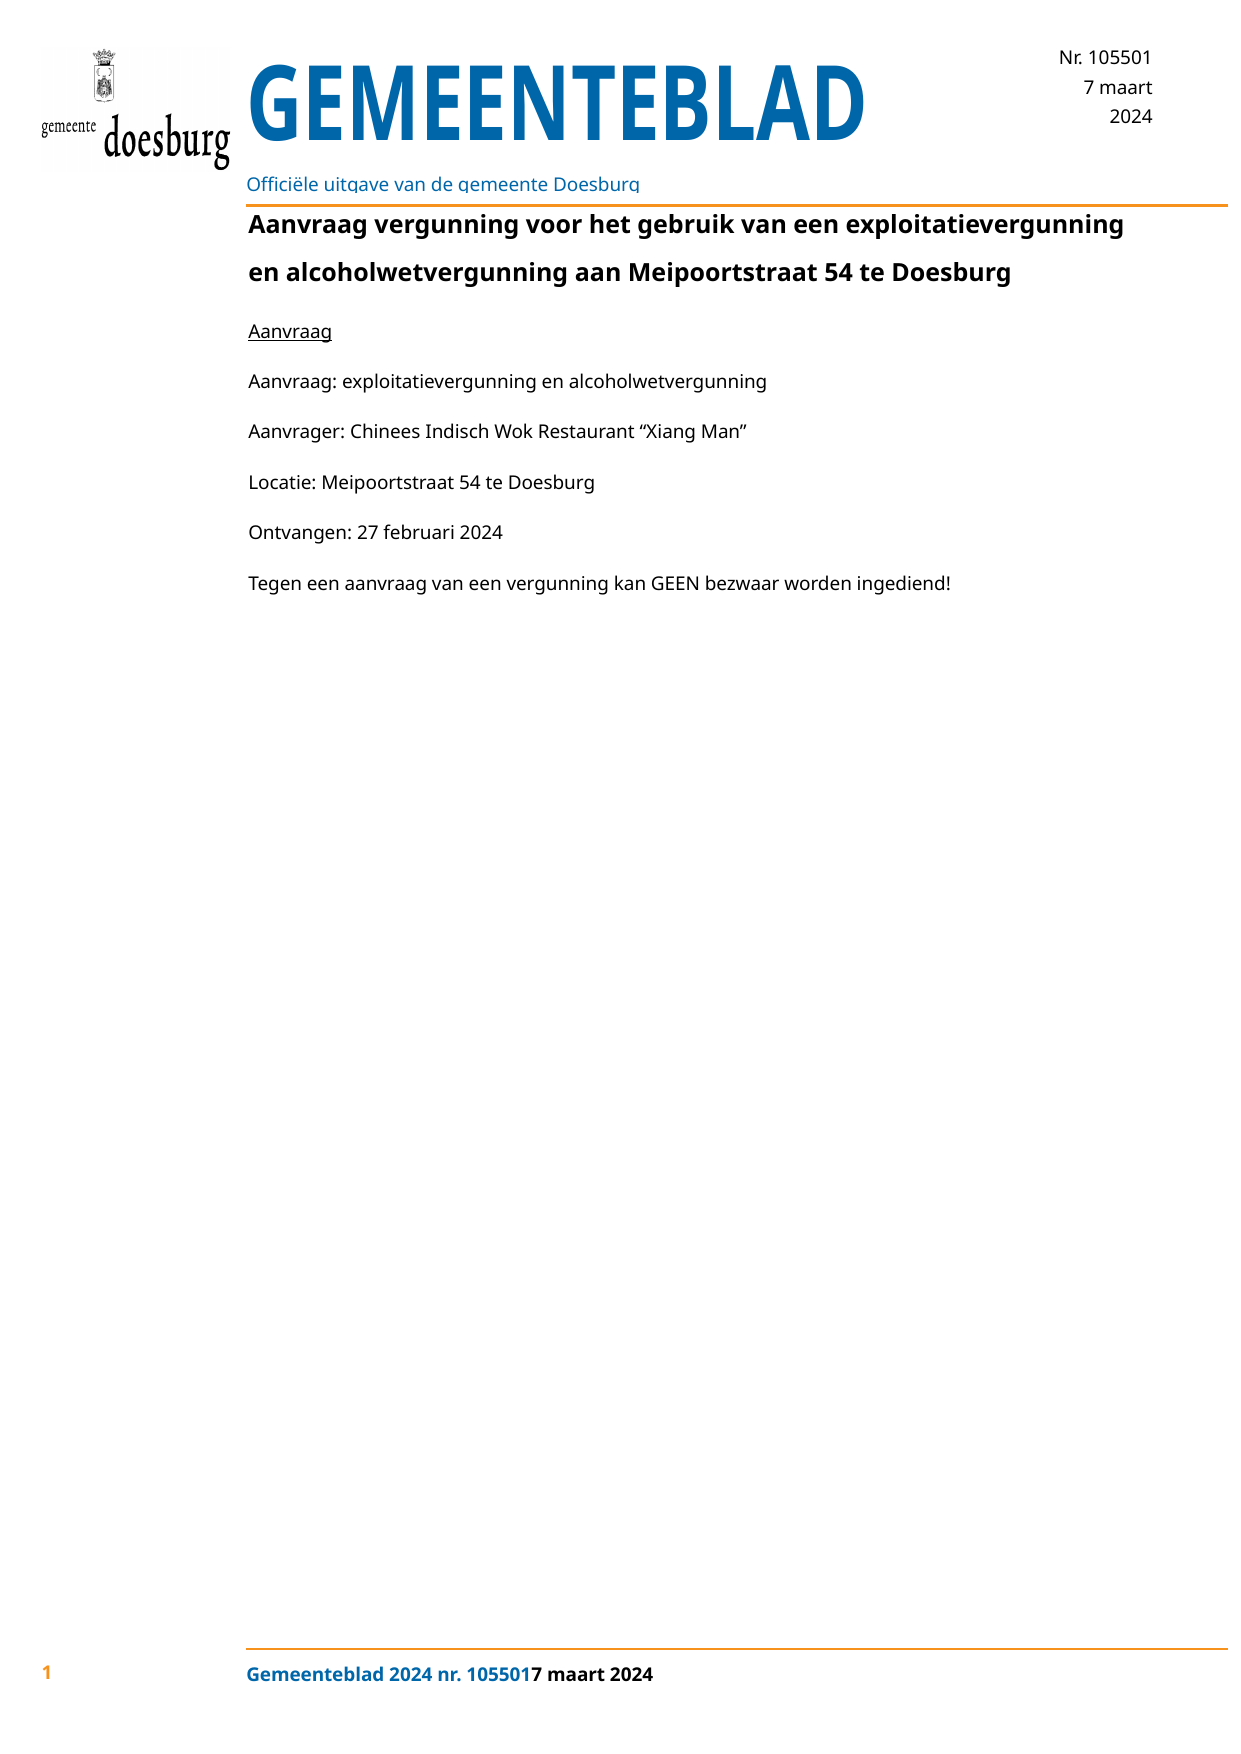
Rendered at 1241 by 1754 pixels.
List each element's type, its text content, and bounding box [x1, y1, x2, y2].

text Aanvraag [248, 318, 1152, 344]
text Aanvraag: exploitatievergunning en alcoholwetvergunning [248, 368, 1152, 394]
text Ontvangen: 27 februari 2024 [248, 519, 1152, 545]
text Locatie: Meipoortstraat 54 te Doesburg [248, 469, 1152, 495]
text Aanvraag vergunning voor het gebruik van een exploitatievergunning en alcoholwetvergunning aan Meipoortstraat 54 te Doesburg [248, 207, 1152, 288]
text Aanvrager: Chinees Indisch Wok Restaurant “Xiang Man” [248, 419, 1152, 444]
text Tegen een aanvraag van een vergunning kan GEEN bezwaar worden ingediend! [248, 570, 1152, 596]
picture [41, 47, 231, 172]
